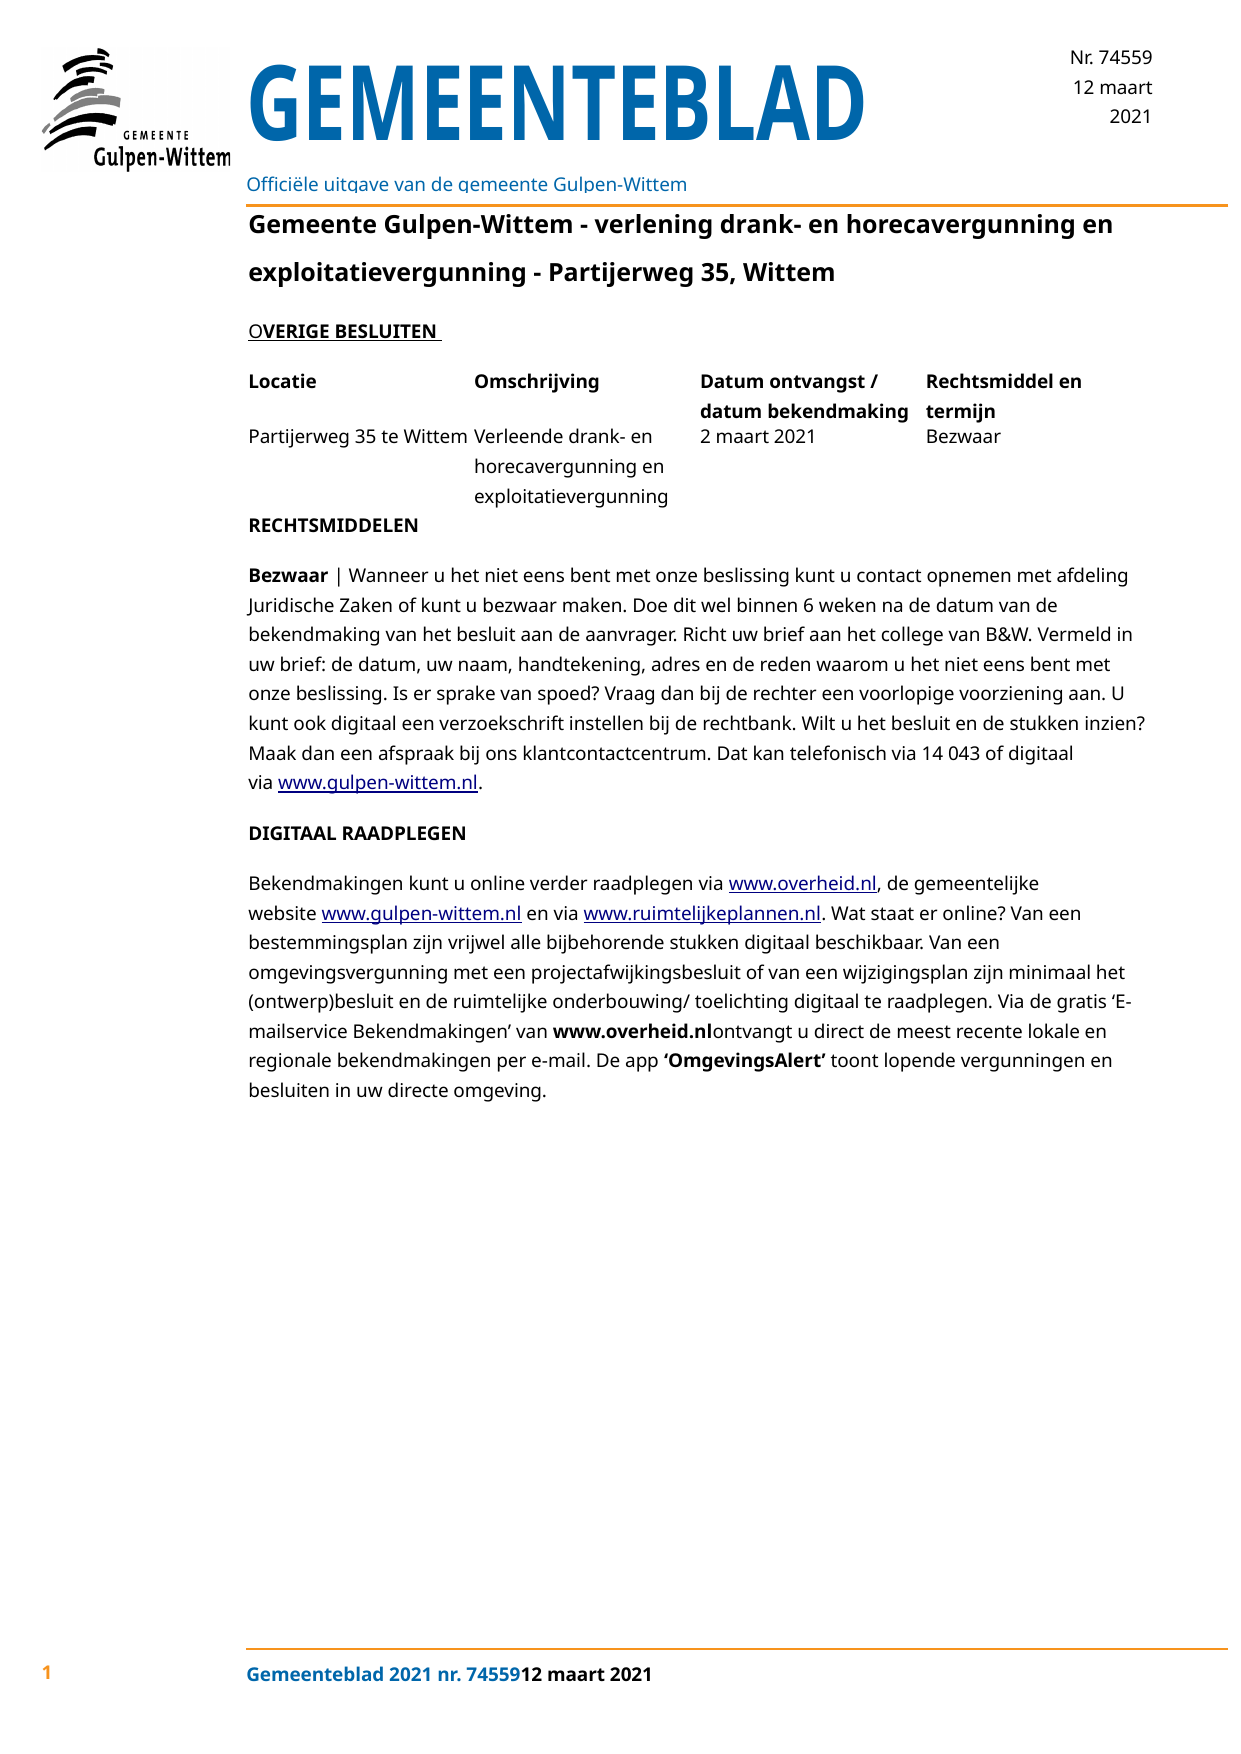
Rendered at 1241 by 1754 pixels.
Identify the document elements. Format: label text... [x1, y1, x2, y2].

text DIGITAAL RAADPLEGEN [248, 820, 1152, 846]
table_cell Bezwaar [926, 424, 1152, 509]
table_cell 2 maart 2021 [700, 424, 926, 509]
table_header Locatie [248, 369, 474, 424]
text Bezwaar | Wanneer u het niet eens bent met onze beslissing kunt u contact opnemen met afdeling Juridische Zaken of kunt u bezwaar maken. Doe dit wel binnen 6 weken na de datum van de bekendmaking van het besluit aan de aanvrager. Richt uw brief aan het college van B&W. Vermeld in uw brief: de datum, uw naam, handtekening, adres en de reden waarom u het niet eens bent met onze beslissing. Is er sprake van spoed? Vraag dan bij de rechter een voorlopige voorziening aan. U kunt ook digitaal een verzoekschrift instellen bij de rechtbank. Wilt u het besluit en de stukken inzien? Maak dan een afspraak bij ons klantcontactcentrum. Dat kan telefonisch via 14 043 of digitaal via www.gulpen-wittem.nl. [248, 562, 1152, 795]
text OVERIGE BESLUITEN [248, 318, 1152, 344]
table_header Datum ontvangst / datum bekendmaking [700, 369, 926, 424]
picture [41, 47, 231, 172]
table_cell Partijerweg 35 te Wittem [248, 424, 474, 509]
text Bekendmakingen kunt u online verder raadplegen via www.overheid.nl, de gemeentelijke website www.gulpen-wittem.nl en via www.ruimtelijkeplannen.nl. Wat staat er online? Van een bestemmingsplan zijn vrijwel alle bijbehorende stukken digitaal beschikbaar. Van een omgevingsvergunning met een projectafwijkingsbesluit of van een wijzigingsplan zijn minimaal het (ontwerp)besluit en de ruimtelijke onderbouwing/ toelichting digitaal te raadplegen. Via de gratis ‘E-mailservice Bekendmakingen’ van www.overheid.nlontvangt u direct de meest recente lokale en regionale bekendmakingen per e-mail. De app ‘OmgevingsAlert’ toont lopende vergunningen en besluiten in uw directe omgeving. [248, 870, 1152, 1103]
text Gemeente Gulpen-Wittem - verlening drank- en horecavergunning en exploitatievergunning - Partijerweg 35, Wittem [248, 207, 1152, 288]
text RECHTSMIDDELEN [248, 512, 1152, 538]
table_header Omschrijving [474, 369, 700, 424]
table_cell Verleende drank- en horecavergunning en exploitatievergunning [474, 424, 700, 509]
table_header Rechtsmiddel en termijn [926, 369, 1152, 424]
